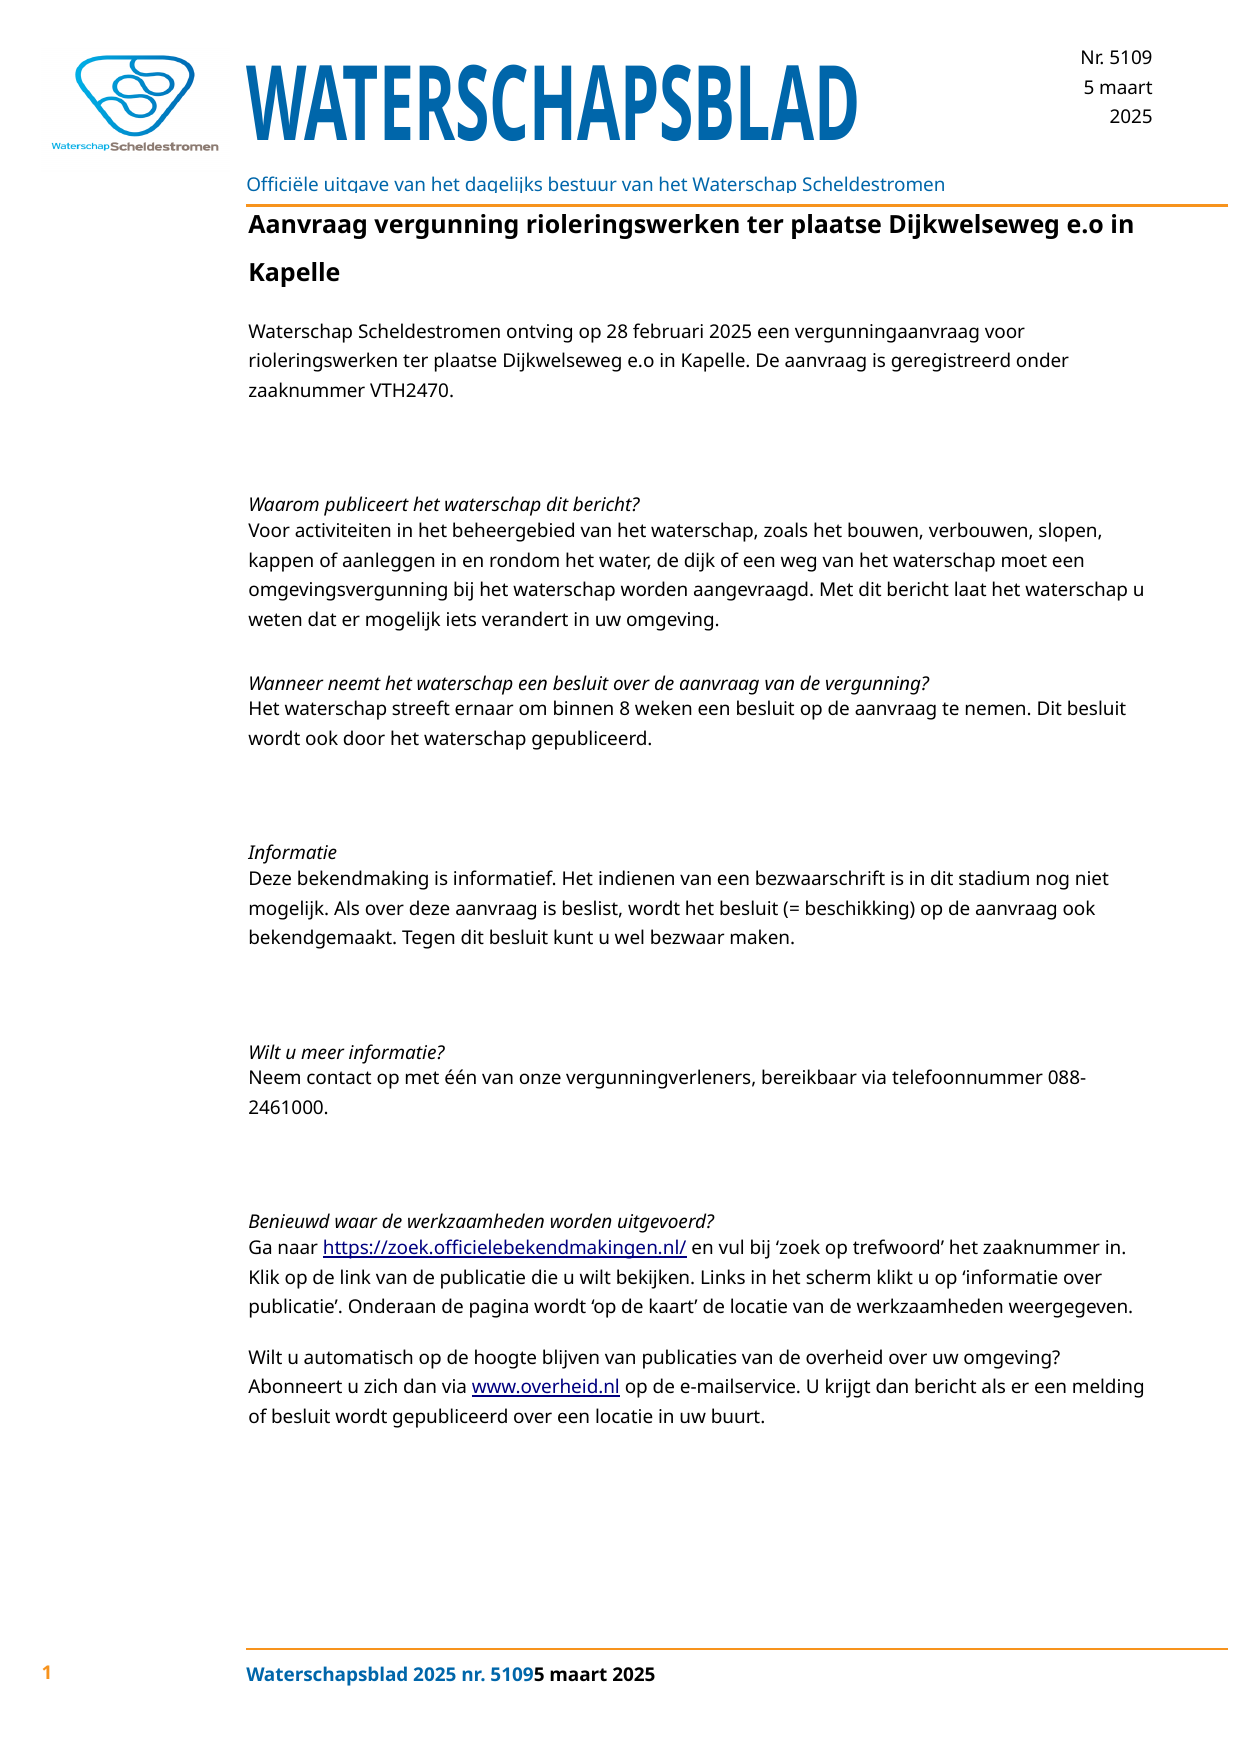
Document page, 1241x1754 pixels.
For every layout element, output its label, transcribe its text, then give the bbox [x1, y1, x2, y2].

text Voor activiteiten in het beheergebied van het waterschap, zoals het bouwen, verbouwen, slopen, kappen of aanleggen in en rondom het water, de dijk of een weg van het waterschap moet een omgevingsvergunning bij het waterschap worden aangevraagd. Met dit bericht laat het waterschap u weten dat er mogelijk iets verandert in uw omgeving. [248, 517, 1152, 632]
text Informatie [248, 839, 1152, 865]
text Benieuwd waar de werkzaamheden worden uitgevoerd? [248, 1208, 1152, 1234]
text Aanvraag vergunning rioleringswerken ter plaatse Dijkwelseweg e.o in Kapelle [248, 207, 1152, 288]
text Het waterschap streeft ernaar om binnen 8 weken een besluit op de aanvraag te nemen. Dit besluit wordt ook door het waterschap gepubliceerd. [248, 696, 1152, 751]
text Wilt u meer informatie? [248, 1039, 1152, 1064]
text Neem contact op met één van onze vergunningverleners, bereikbaar via telefoonnummer 088-2461000. [248, 1064, 1152, 1120]
text Deze bekendmaking is informatief. Het indienen van een bezwaarschrift is in dit stadium nog niet mogelijk. Als over deze aanvraag is beslist, wordt het besluit (= beschikking) op de aanvraag ook bekendgemaakt. Tegen dit besluit kunt u wel bezwaar maken. [248, 865, 1152, 950]
text Wanneer neemt het waterschap een besluit over de aanvraag van de vergunning? [248, 670, 1152, 696]
picture [41, 47, 231, 172]
text Wilt u automatisch op de hoogte blijven van publicaties van de overheid over uw omgeving? Abonneert u zich dan via www.overheid.nl op de e-mailservice. U krijgt dan bericht als er een melding of besluit wordt gepubliceerd over een locatie in uw buurt. [248, 1344, 1152, 1429]
text Waarom publiceert het waterschap dit bericht? [248, 491, 1152, 517]
text Ga naar https://zoek.officielebekendmakingen.nl/ en vul bij ‘zoek op trefwoord’ het zaaknummer in. Klik op de link van de publicatie die u wilt bekijken. Links in het scherm klikt u op ‘informatie over publicatie’. Onderaan de pagina wordt ‘op de kaart’ de locatie van de werkzaamheden weergegeven. [248, 1234, 1152, 1319]
text Waterschap Scheldestromen ontving op 28 februari 2025 een vergunningaanvraag voor rioleringswerken ter plaatse Dijkwelseweg e.o in Kapelle. De aanvraag is geregistreerd onder zaaknummer VTH2470. [248, 318, 1152, 403]
